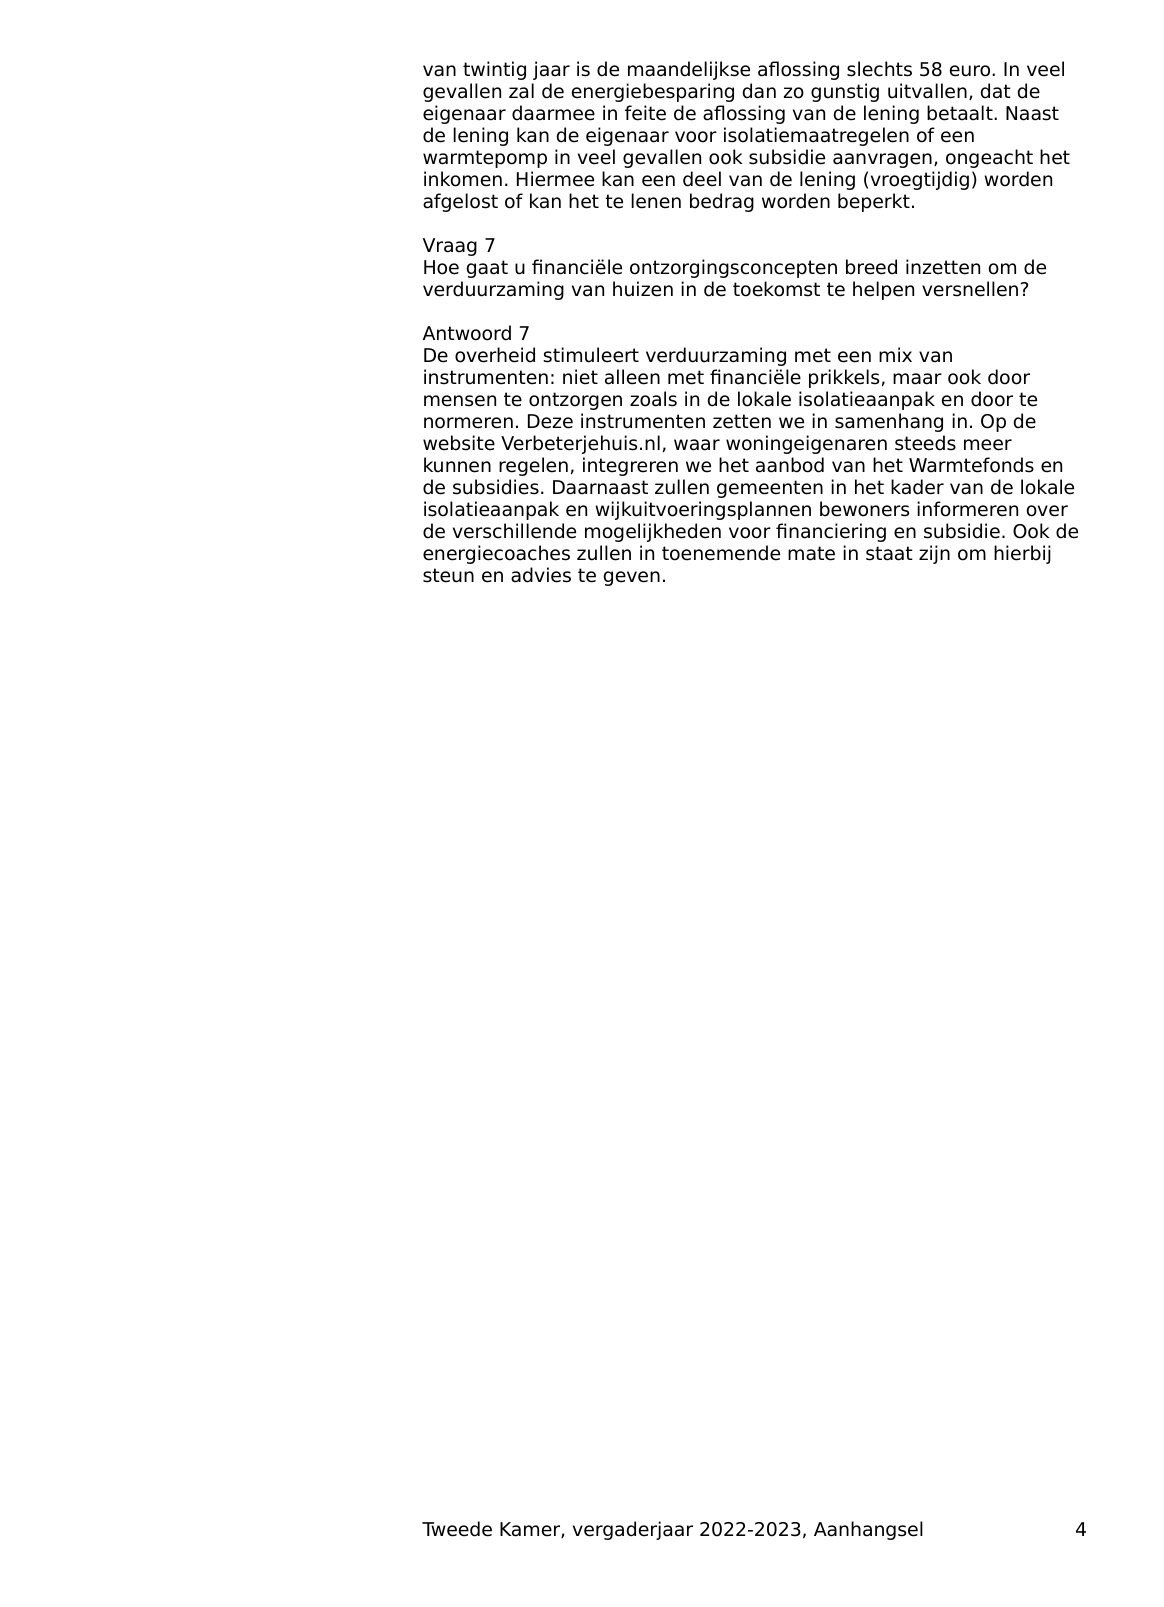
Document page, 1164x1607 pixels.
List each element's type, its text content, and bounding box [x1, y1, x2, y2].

text Hoe gaat u financiële ontzorgingsconcepten breed inzetten om de verduurzaming van huizen in de toekomst te helpen versnellen? [422, 257, 1087, 301]
text Antwoord 7 [422, 323, 1087, 345]
text van twintig jaar is de maandelijkse aflossing slechts 58 euro. In veel gevallen zal de energiebesparing dan zo gunstig uitvallen, dat de eigenaar daarmee in feite de aflossing van de lening betaalt. Naast de lening kan de eigenaar voor isolatiemaatregelen of een warmtepomp in veel gevallen ook subsidie aanvragen, ongeacht het inkomen. Hiermee kan een deel van de lening (vroegtijdig) worden afgelost of kan het te lenen bedrag worden beperkt. [422, 59, 1087, 213]
text De overheid stimuleert verduurzaming met een mix van instrumenten: niet alleen met financiële prikkels, maar ook door mensen te ontzorgen zoals in de lokale isolatieaanpak en door te normeren. Deze instrumenten zetten we in samenhang in. Op de website Verbeterjehuis.nl, waar woningeigenaren steeds meer kunnen regelen, integreren we het aanbod van het Warmtefonds en de subsidies. Daarnaast zullen gemeenten in het kader van de lokale isolatieaanpak en wijkuitvoeringsplannen bewoners informeren over de verschillende mogelijkheden voor financiering en subsidie. Ook de energiecoaches zullen in toenemende mate in staat zijn om hierbij steun en advies te geven. [422, 345, 1087, 587]
text Vraag 7 [422, 235, 1087, 257]
